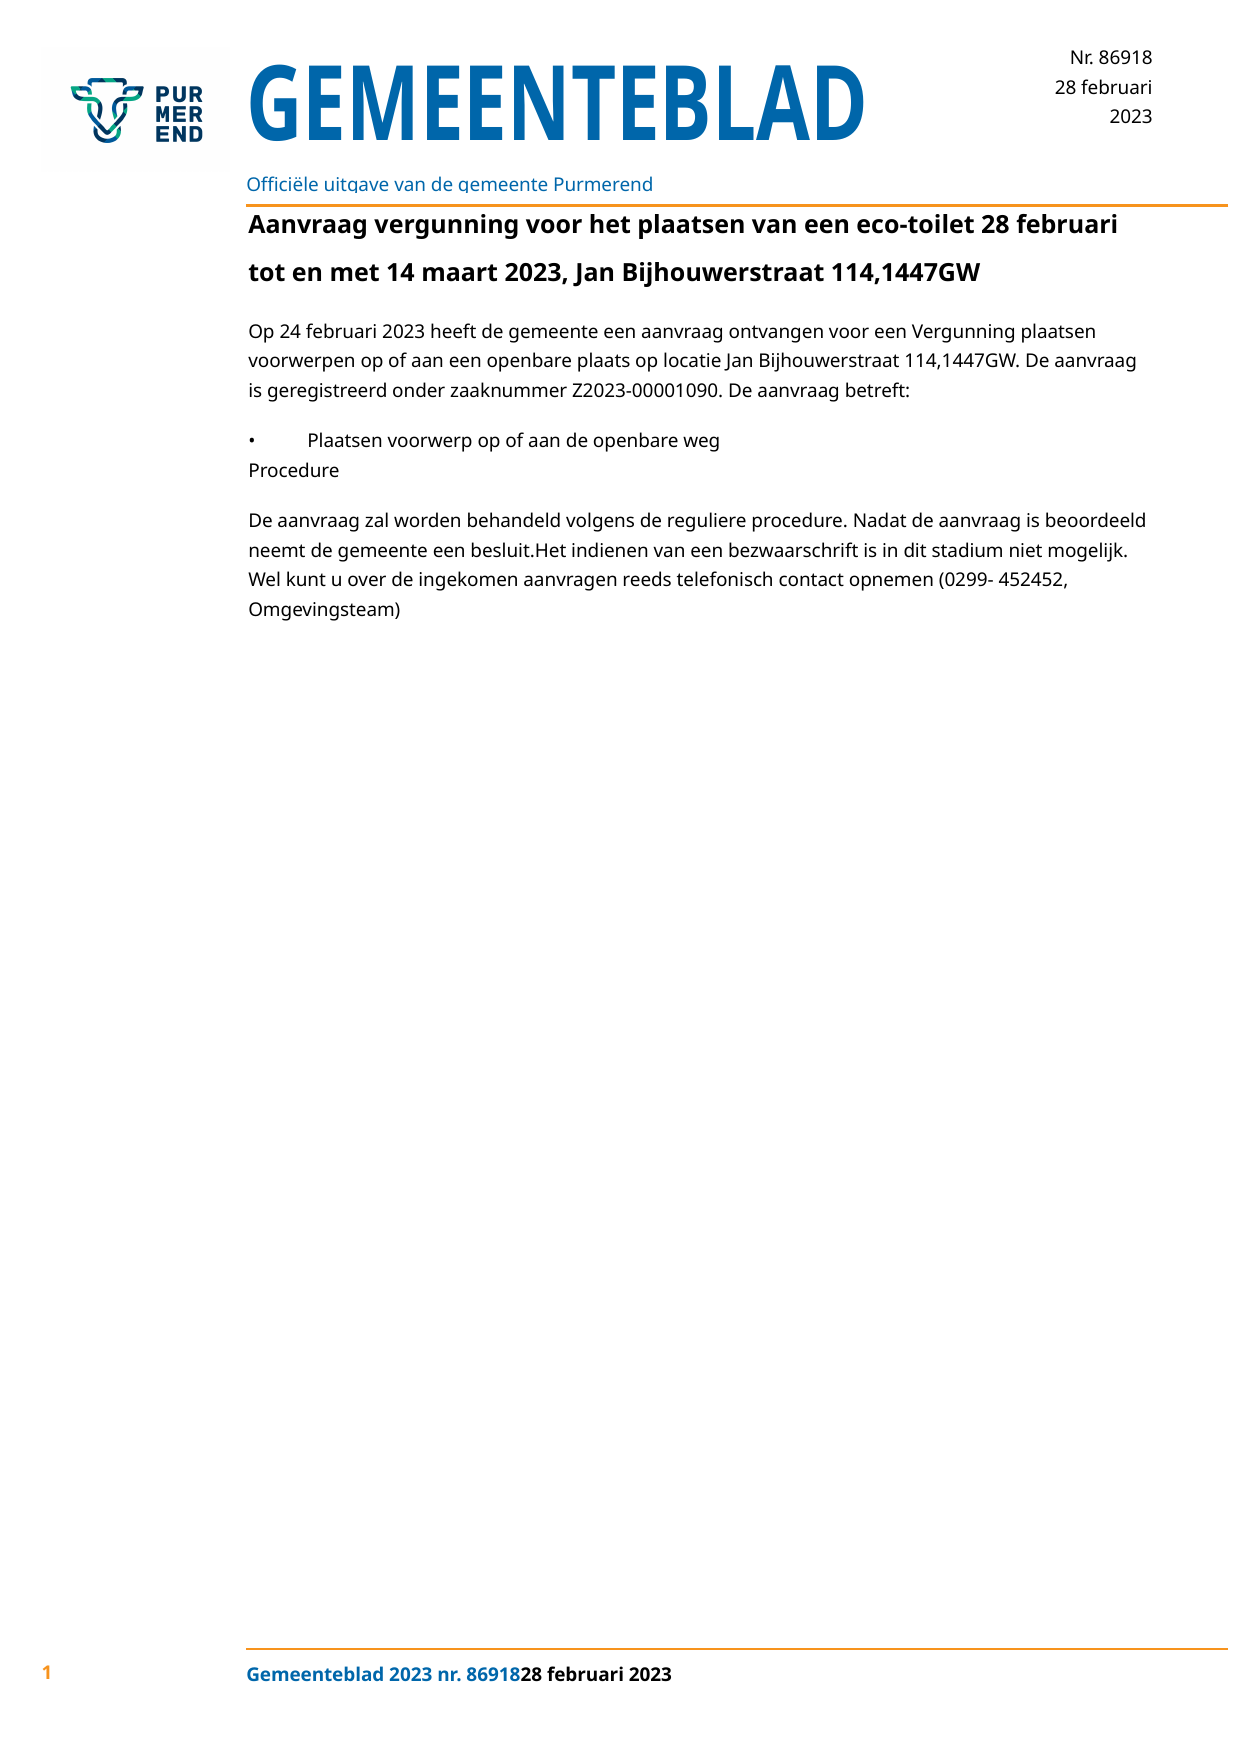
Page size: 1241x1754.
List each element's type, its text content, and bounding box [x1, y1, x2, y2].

text Aanvraag vergunning voor het plaatsen van een eco-toilet 28 februari tot en met 14 maart 2023, Jan Bijhouwerstraat 114,1447GW [248, 207, 1152, 288]
text De aanvraag zal worden behandeld volgens de reguliere procedure. Nadat de aanvraag is beoordeeld neemt de gemeente een besluit.Het indienen van een bezwaarschrift is in dit stadium niet mogelijk. Wel kunt u over de ingekomen aanvragen reeds telefonisch contact opnemen (0299- 452452, Omgevingsteam) [248, 507, 1152, 622]
text Op 24 februari 2023 heeft de gemeente een aanvraag ontvangen voor een Vergunning plaatsen voorwerpen op of aan een openbare plaats op locatie Jan Bijhouwerstraat 114,1447GW. De aanvraag is geregistreerd onder zaaknummer Z2023-00001090. De aanvraag betreft: [248, 318, 1152, 403]
text Procedure [248, 457, 1152, 483]
picture [41, 47, 231, 172]
list Plaatsen voorwerp op of aan de openbare weg [248, 427, 1152, 453]
